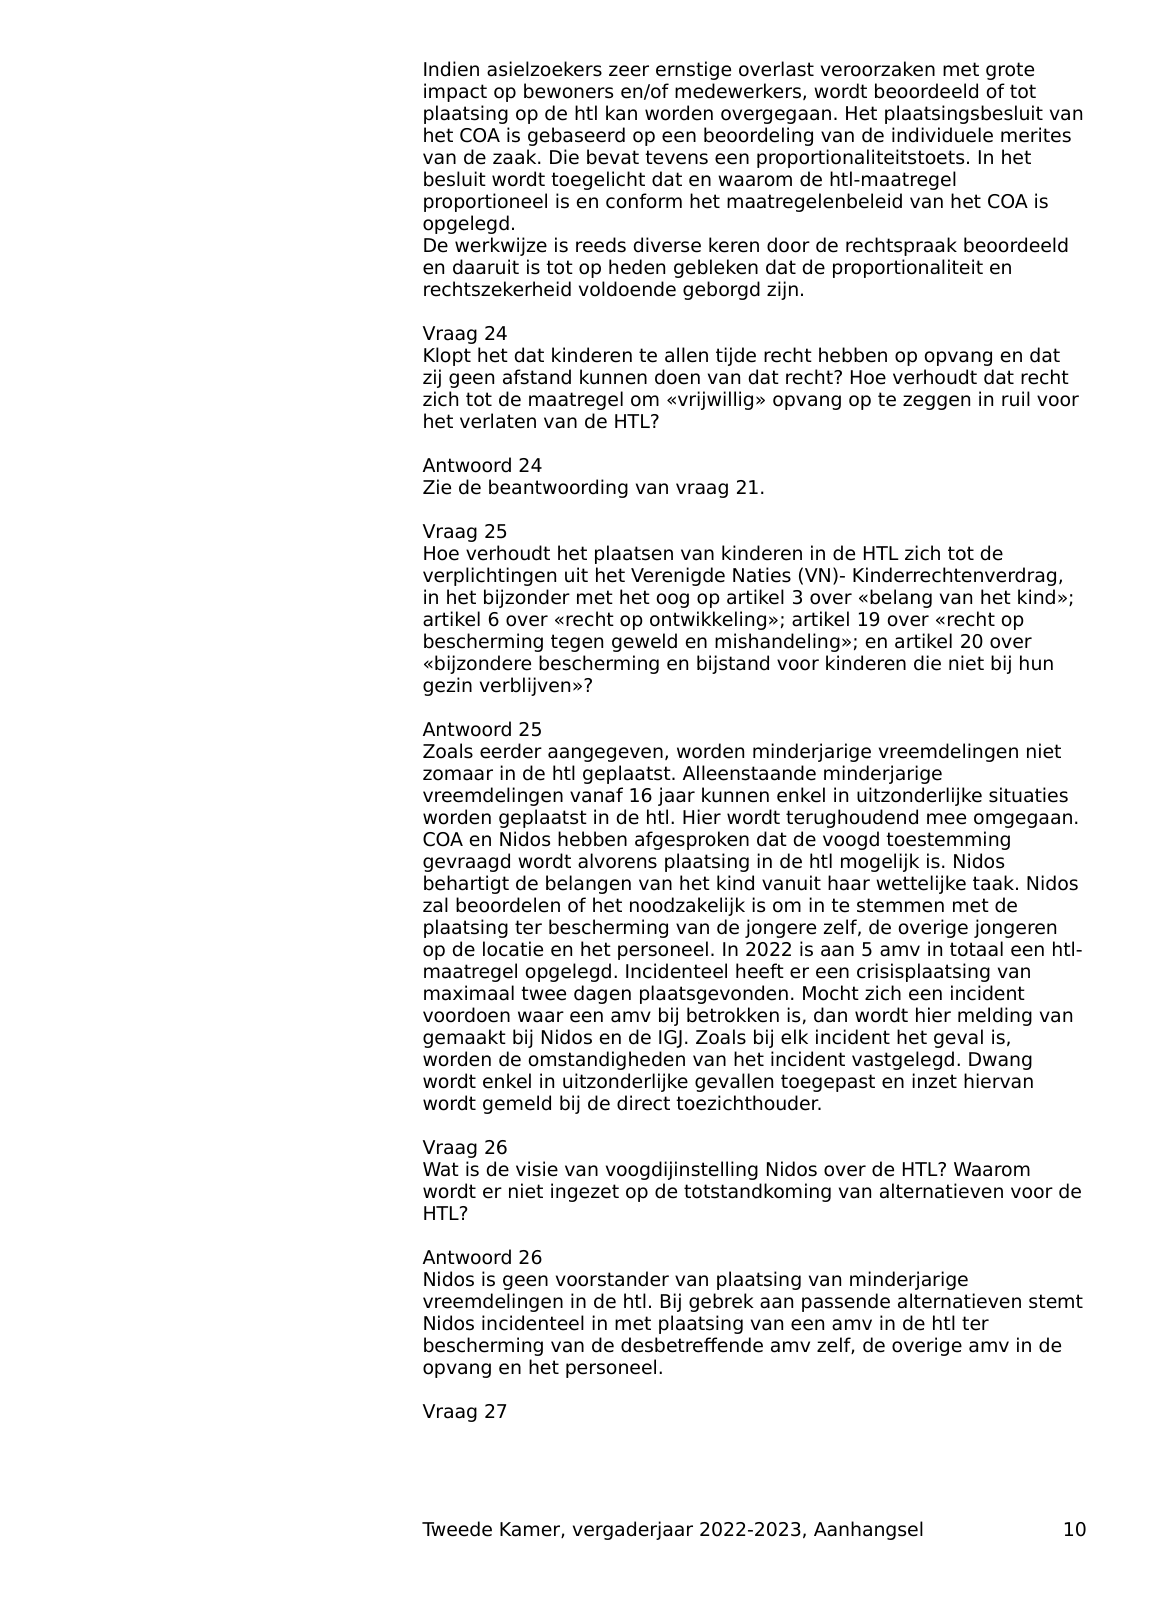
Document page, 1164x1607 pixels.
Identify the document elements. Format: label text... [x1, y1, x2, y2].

text Wat is de visie van voogdijinstelling Nidos over de HTL? Waarom wordt er niet ingezet op de totstandkoming van alternatieven voor de HTL? [422, 1159, 1087, 1225]
text Indien asielzoekers zeer ernstige overlast veroorzaken met grote impact op bewoners en/of medewerkers, wordt beoordeeld of tot plaatsing op de htl kan worden overgegaan. Het plaatsingsbesluit van het COA is gebaseerd op een beoordeling van de individuele merites van de zaak. Die bevat tevens een proportionaliteitstoets. In het besluit wordt toegelicht dat en waarom de htl-maatregel proportioneel is en conform het maatregelenbeleid van het COA is opgelegd. [422, 59, 1087, 235]
text Klopt het dat kinderen te allen tijde recht hebben op opvang en dat zij geen afstand kunnen doen van dat recht? Hoe verhoudt dat recht zich tot de maatregel om «vrijwillig» opvang op te zeggen in ruil voor het verlaten van de HTL? [422, 345, 1087, 433]
text Antwoord 26 [422, 1247, 1087, 1269]
text Antwoord 24 [422, 455, 1087, 477]
text De werkwijze is reeds diverse keren door de rechtspraak beoordeeld en daaruit is tot op heden gebleken dat de proportionaliteit en rechtszekerheid voldoende geborgd zijn. [422, 235, 1087, 301]
text Zoals eerder aangegeven, worden minderjarige vreemdelingen niet zomaar in de htl geplaatst. Alleenstaande minderjarige vreemdelingen vanaf 16 jaar kunnen enkel in uitzonderlijke situaties worden geplaatst in de htl. Hier wordt terughoudend mee omgegaan. COA en Nidos hebben afgesproken dat de voogd toestemming gevraagd wordt alvorens plaatsing in de htl mogelijk is. Nidos behartigt de belangen van het kind vanuit haar wettelijke taak. Nidos zal beoordelen of het noodzakelijk is om in te stemmen met de plaatsing ter bescherming van de jongere zelf, de overige jongeren op de locatie en het personeel. In 2022 is aan 5 amv in totaal een htl-maatregel opgelegd. Incidenteel heeft er een crisisplaatsing van maximaal twee dagen plaatsgevonden. Mocht zich een incident voordoen waar een amv bij betrokken is, dan wordt hier melding van gemaakt bij Nidos en de IGJ. Zoals bij elk incident het geval is, worden de omstandigheden van het incident vastgelegd. Dwang wordt enkel in uitzonderlijke gevallen toegepast en inzet hiervan wordt gemeld bij de direct toezichthouder. [422, 741, 1087, 1115]
text Nidos is geen voorstander van plaatsing van minderjarige vreemdelingen in de htl. Bij gebrek aan passende alternatieven stemt Nidos incidenteel in met plaatsing van een amv in de htl ter bescherming van de desbetreffende amv zelf, de overige amv in de opvang en het personeel. [422, 1269, 1087, 1379]
text Vraag 25 [422, 521, 1087, 543]
text Zie de beantwoording van vraag 21. [422, 477, 1087, 499]
text Vraag 27 [422, 1401, 1087, 1423]
text Vraag 26 [422, 1137, 1087, 1159]
text Hoe verhoudt het plaatsen van kinderen in de HTL zich tot de verplichtingen uit het Verenigde Naties (VN)- Kinderrechtenverdrag, in het bijzonder met het oog op artikel 3 over «belang van het kind»; artikel 6 over «recht op ontwikkeling»; artikel 19 over «recht op bescherming tegen geweld en mishandeling»; en artikel 20 over «bijzondere bescherming en bijstand voor kinderen die niet bij hun gezin verblijven»? [422, 543, 1087, 697]
text Vraag 24 [422, 323, 1087, 345]
text Antwoord 25 [422, 719, 1087, 741]
